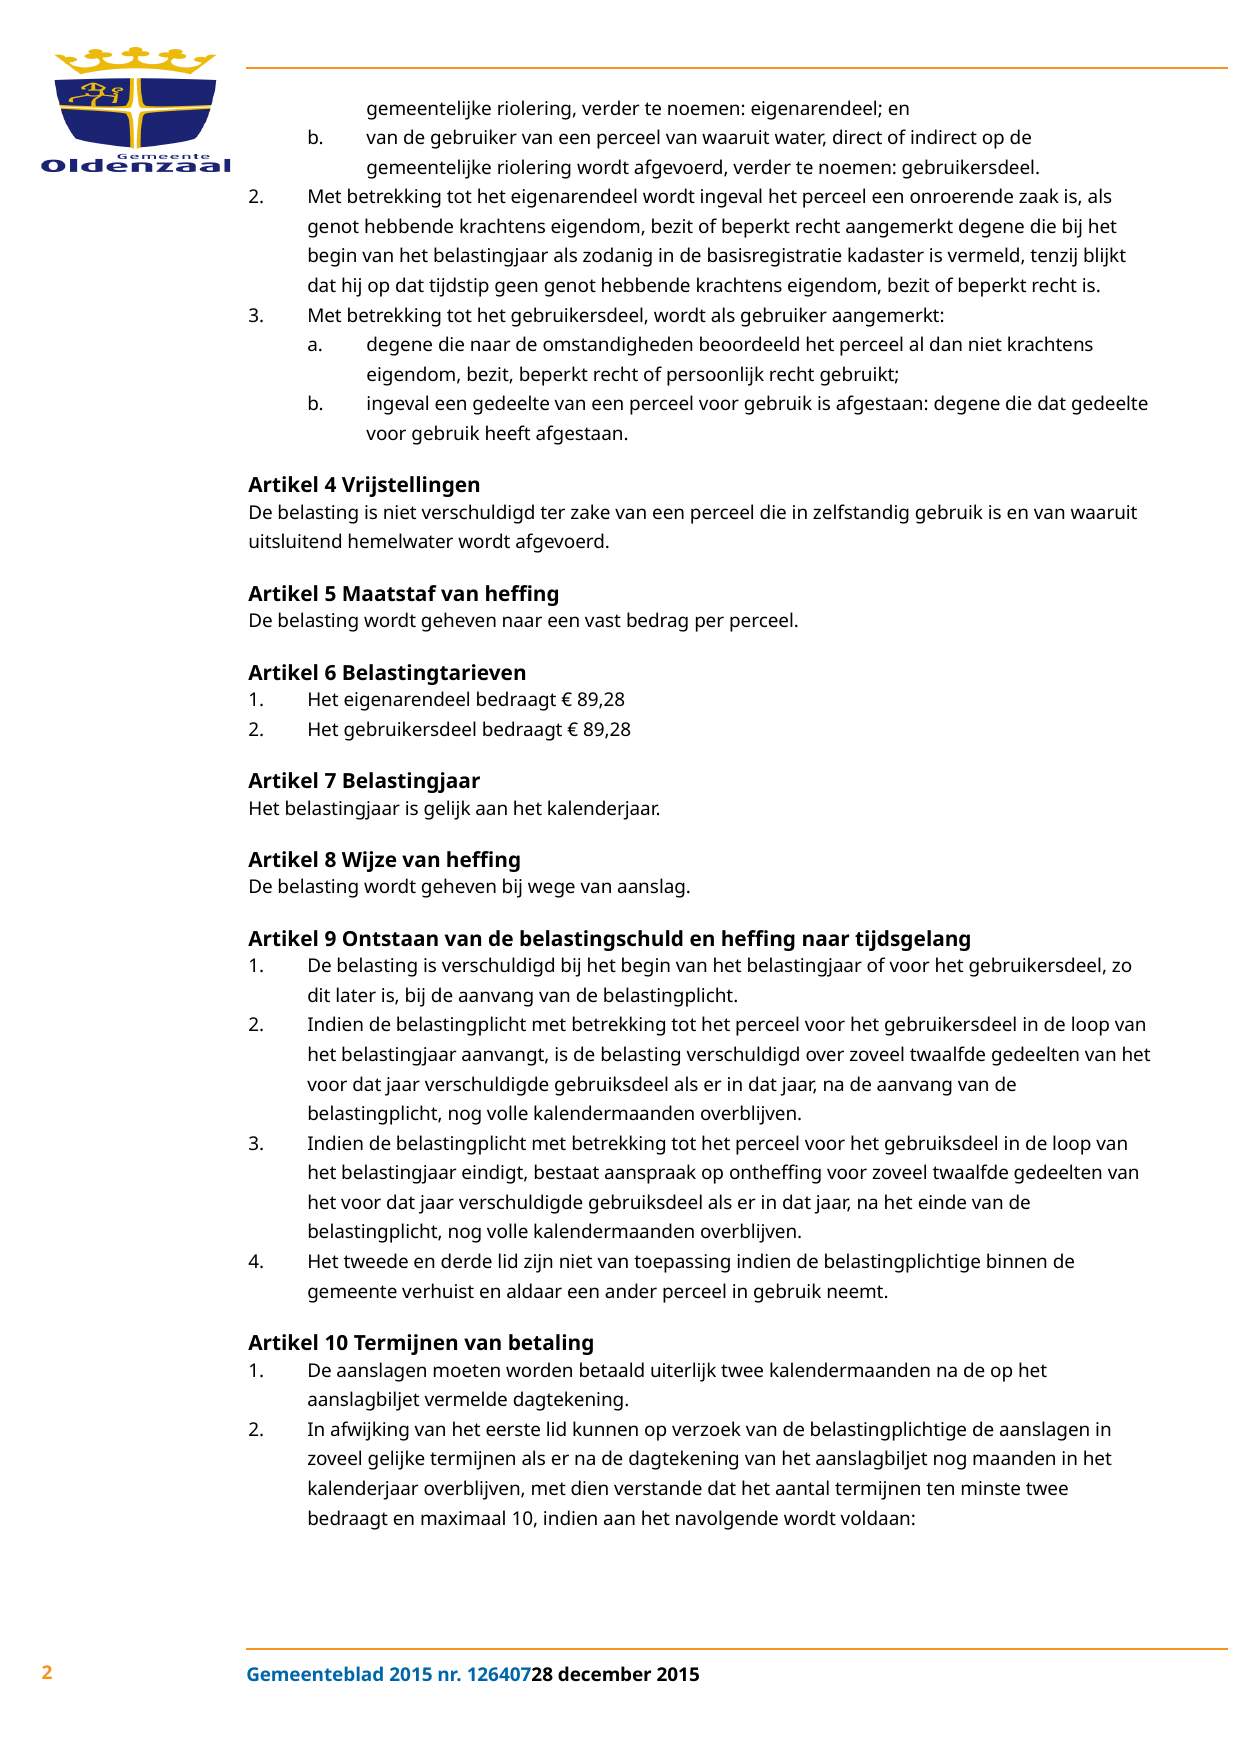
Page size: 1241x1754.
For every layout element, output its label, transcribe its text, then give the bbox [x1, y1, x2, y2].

picture [41, 47, 231, 172]
list Het tweede en derde lid zijn niet van toepassing indien de belastingplichtige binnen de gemeente verhuist en aldaar een ander perceel in gebruik neemt. [248, 1248, 1152, 1304]
text De belasting is niet verschuldigd ter zake van een perceel die in zelfstandig gebruik is en van waaruit uitsluitend hemelwater wordt afgevoerd. [248, 499, 1152, 554]
list De aanslagen moeten worden betaald uiterlijk twee kalendermaanden na de op het aanslagbiljet vermelde dagtekening. [248, 1357, 1152, 1412]
text Artikel 10 Termijnen van betaling [248, 1328, 1152, 1357]
text De belasting wordt geheven naar een vast bedrag per perceel. [248, 607, 1152, 633]
text Artikel 8 Wijze van heffing [248, 845, 1152, 874]
list Het gebruikersdeel bedraagt € 89,28 [248, 716, 1152, 742]
list Indien de belastingplicht met betrekking tot het perceel voor het gebruikersdeel in de loop van het belastingjaar aanvangt, is de belasting verschuldigd over zoveel twaalfde gedeelten van het voor dat jaar verschuldigde gebruiksdeel als er in dat jaar, na de aanvang van de belastingplicht, nog volle kalendermaanden overblijven. [248, 1012, 1152, 1126]
list van de gebruiker van een perceel van waaruit water, direct of indirect op de gemeentelijke riolering wordt afgevoerd, verder te noemen: gebruikersdeel. [307, 124, 1152, 180]
text Artikel 5 Maatstaf van heffing [248, 579, 1152, 607]
list In afwijking van het eerste lid kunnen op verzoek van de belastingplichtige de aanslagen in zoveel gelijke termijnen als er na de dagtekening van het aanslagbiljet nog maanden in het kalenderjaar overblijven, met dien verstande dat het aantal termijnen ten minste twee bedraagt en maximaal 10, indien aan het navolgende wordt voldaan: [248, 1416, 1152, 1530]
list De belasting is verschuldigd bij het begin van het belastingjaar of voor het gebruikersdeel, zo dit later is, bij de aanvang van de belastingplicht. [248, 952, 1152, 1008]
text Het belastingjaar is gelijk aan het kalenderjaar. [248, 795, 1152, 821]
list ingeval een gedeelte van een perceel voor gebruik is afgestaan: degene die dat gedeelte voor gebruik heeft afgestaan. [307, 391, 1152, 446]
list gemeentelijke riolering, verder te noemen: eigenarendeel; en [307, 95, 1152, 121]
text Artikel 9 Ontstaan van de belastingschuld en heffing naar tijdsgelang [248, 924, 1152, 952]
text Artikel 6 Belastingtarieven [248, 658, 1152, 686]
list Het eigenarendeel bedraagt € 89,28 [248, 686, 1152, 712]
text De belasting wordt geheven bij wege van aanslag. [248, 874, 1152, 899]
list Indien de belastingplicht met betrekking tot het perceel voor het gebruiksdeel in de loop van het belastingjaar eindigt, bestaat aanspraak op ontheffing voor zoveel twaalfde gedeelten van het voor dat jaar verschuldigde gebruiksdeel als er in dat jaar, na het einde van de belastingplicht, nog volle kalendermaanden overblijven. [248, 1130, 1152, 1244]
list Met betrekking tot het eigenarendeel wordt ingeval het perceel een onroerende zaak is, als genot hebbende krachtens eigendom, bezit of beperkt recht aangemerkt degene die bij het begin van het belastingjaar als zodanig in de basisregistratie kadaster is vermeld, tenzij blijkt dat hij op dat tijdstip geen genot hebbende krachtens eigendom, bezit of beperkt recht is. [248, 183, 1152, 298]
list Met betrekking tot het gebruikersdeel, wordt als gebruiker aangemerkt: [248, 302, 1152, 328]
list degene die naar de omstandigheden beoordeeld het perceel al dan niet krachtens eigendom, bezit, beperkt recht of persoonlijk recht gebruikt; [307, 331, 1152, 387]
text Artikel 4 Vrijstellingen [248, 471, 1152, 499]
text Artikel 7 Belastingjaar [248, 766, 1152, 795]
